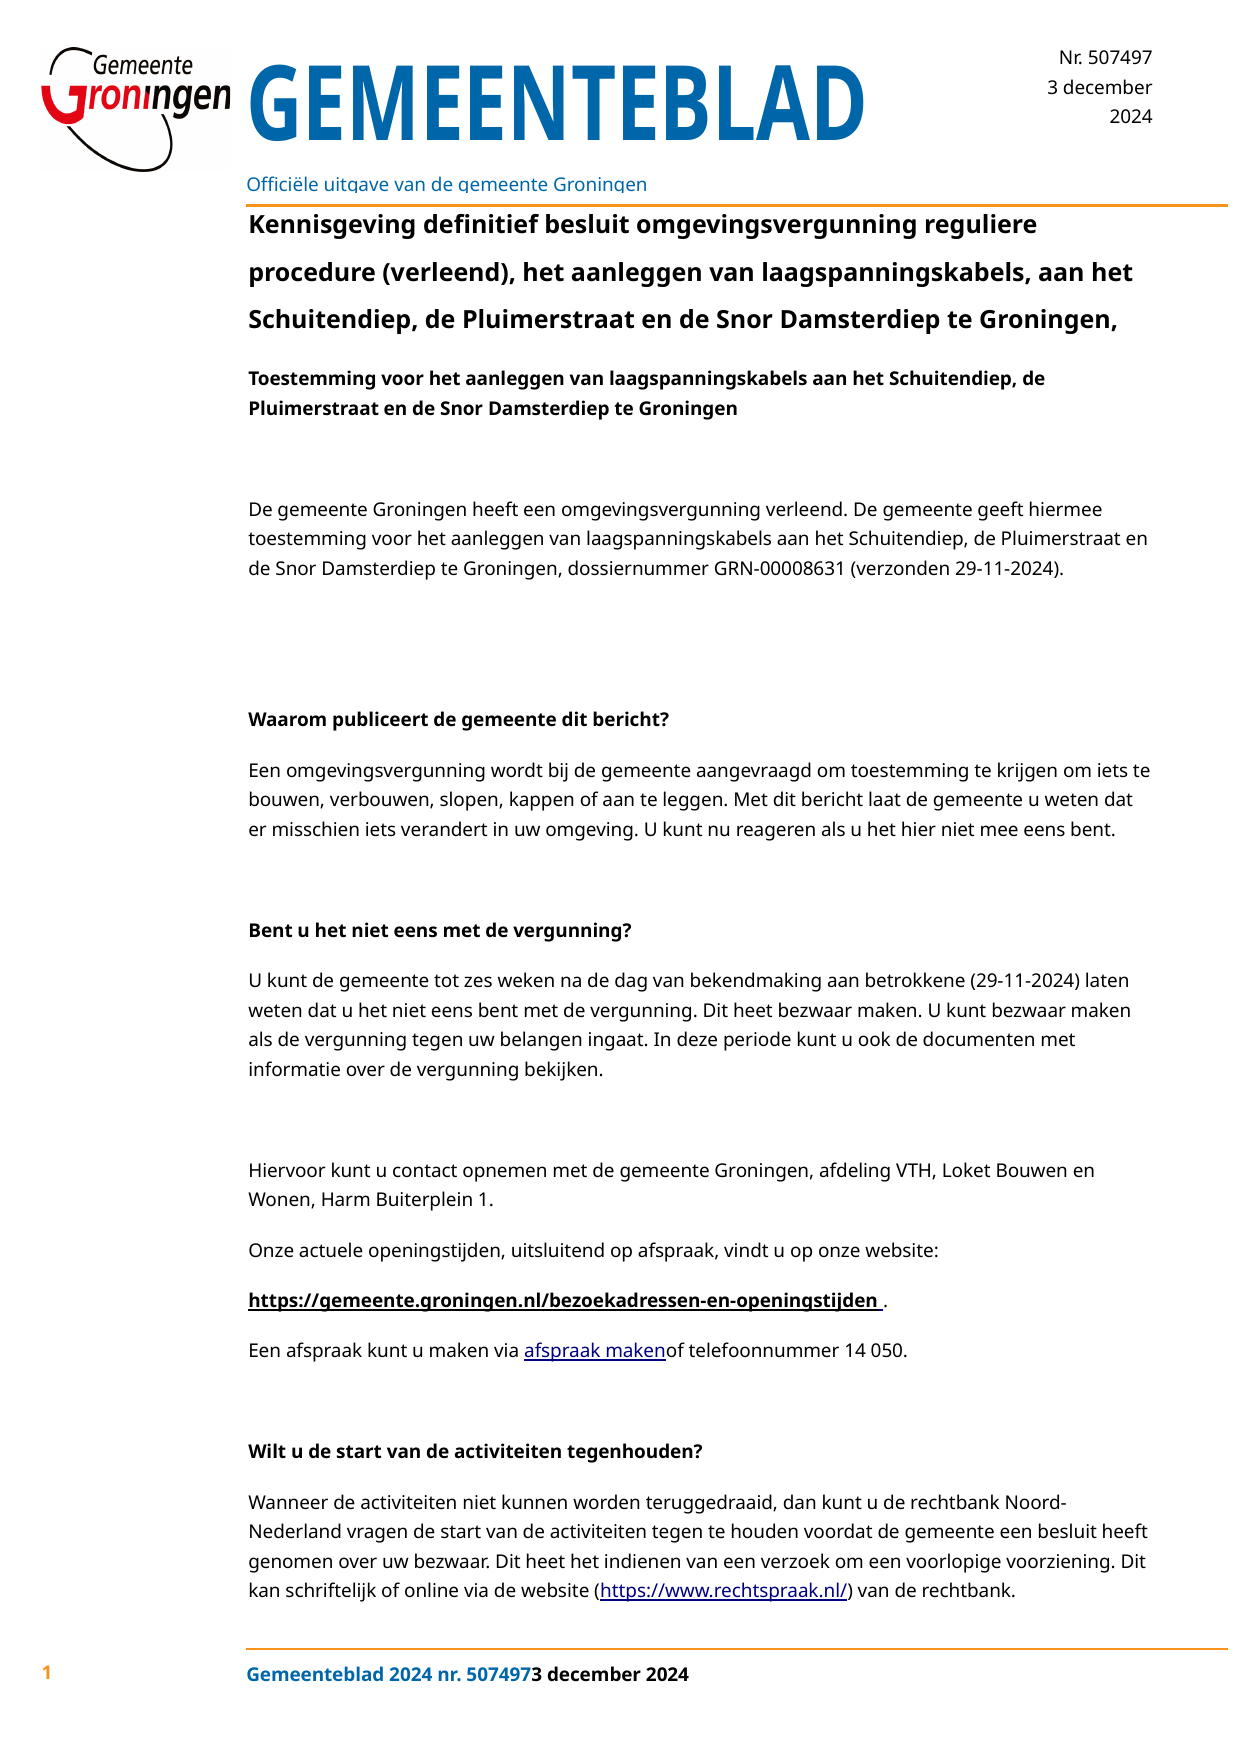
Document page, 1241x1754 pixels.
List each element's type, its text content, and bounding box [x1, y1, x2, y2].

text Een afspraak kunt u maken via afspraak makenof telefoonnummer 14 050. [248, 1338, 1152, 1363]
text Een omgevingsvergunning wordt bij de gemeente aangevraagd om toestemming te krijgen om iets te bouwen, verbouwen, slopen, kappen of aan te leggen. Met dit bericht laat de gemeente u weten dat er misschien iets verandert in uw omgeving. U kunt nu reageren als u het hier niet mee eens bent. [248, 757, 1152, 842]
picture [41, 47, 231, 172]
text Wilt u de start van de activiteiten tegenhouden? [248, 1438, 1152, 1464]
text Onze actuele openingstijden, uitsluitend op afspraak, vindt u op onze website: [248, 1237, 1152, 1262]
text De gemeente Groningen heeft een omgevingsvergunning verleend. De gemeente geeft hiermee toestemming voor het aanleggen van laagspanningskabels aan het Schuitendiep, de Pluimerstraat en de Snor Damsterdiep te Groningen, dossiernummer GRN-00008631 (verzonden 29-11-2024). [248, 496, 1152, 581]
text https://gemeente.groningen.nl/bezoekadressen-en-openingstijden . [248, 1287, 1152, 1313]
text Wanneer de activiteiten niet kunnen worden teruggedraaid, dan kunt u de rechtbank Noord-Nederland vragen de start van de activiteiten tegen te houden voordat de gemeente een besluit heeft genomen over uw bezwaar. Dit heet het indienen van een verzoek om een voorlopige voorziening. Dit kan schriftelijk of online via de website (https://www.rechtspraak.nl/) van de rechtbank. [248, 1489, 1152, 1603]
text Bent u het niet eens met de vergunning? [248, 917, 1152, 942]
text Hiervoor kunt u contact opnemen met de gemeente Groningen, afdeling VTH, Loket Bouwen en Wonen, Harm Buiterplein 1. [248, 1157, 1152, 1212]
text U kunt de gemeente tot zes weken na de dag van bekendmaking aan betrokkene (29-11-2024) laten weten dat u het niet eens bent met de vergunning. Dit heet bezwaar maken. U kunt bezwaar maken als de vergunning tegen uw belangen ingaat. In deze periode kunt u ook de documenten met informatie over de vergunning bekijken. [248, 967, 1152, 1082]
text Toestemming voor het aanleggen van laagspanningskabels aan het Schuitendiep, de Pluimerstraat en de Snor Damsterdiep te Groningen [248, 366, 1152, 421]
text Kennisgeving definitief besluit omgevingsvergunning reguliere procedure (verleend), het aanleggen van laagspanningskabels, aan het Schuitendiep, de Pluimerstraat en de Snor Damsterdiep te Groningen, [248, 207, 1152, 336]
text Waarom publiceert de gemeente dit bericht? [248, 706, 1152, 732]
